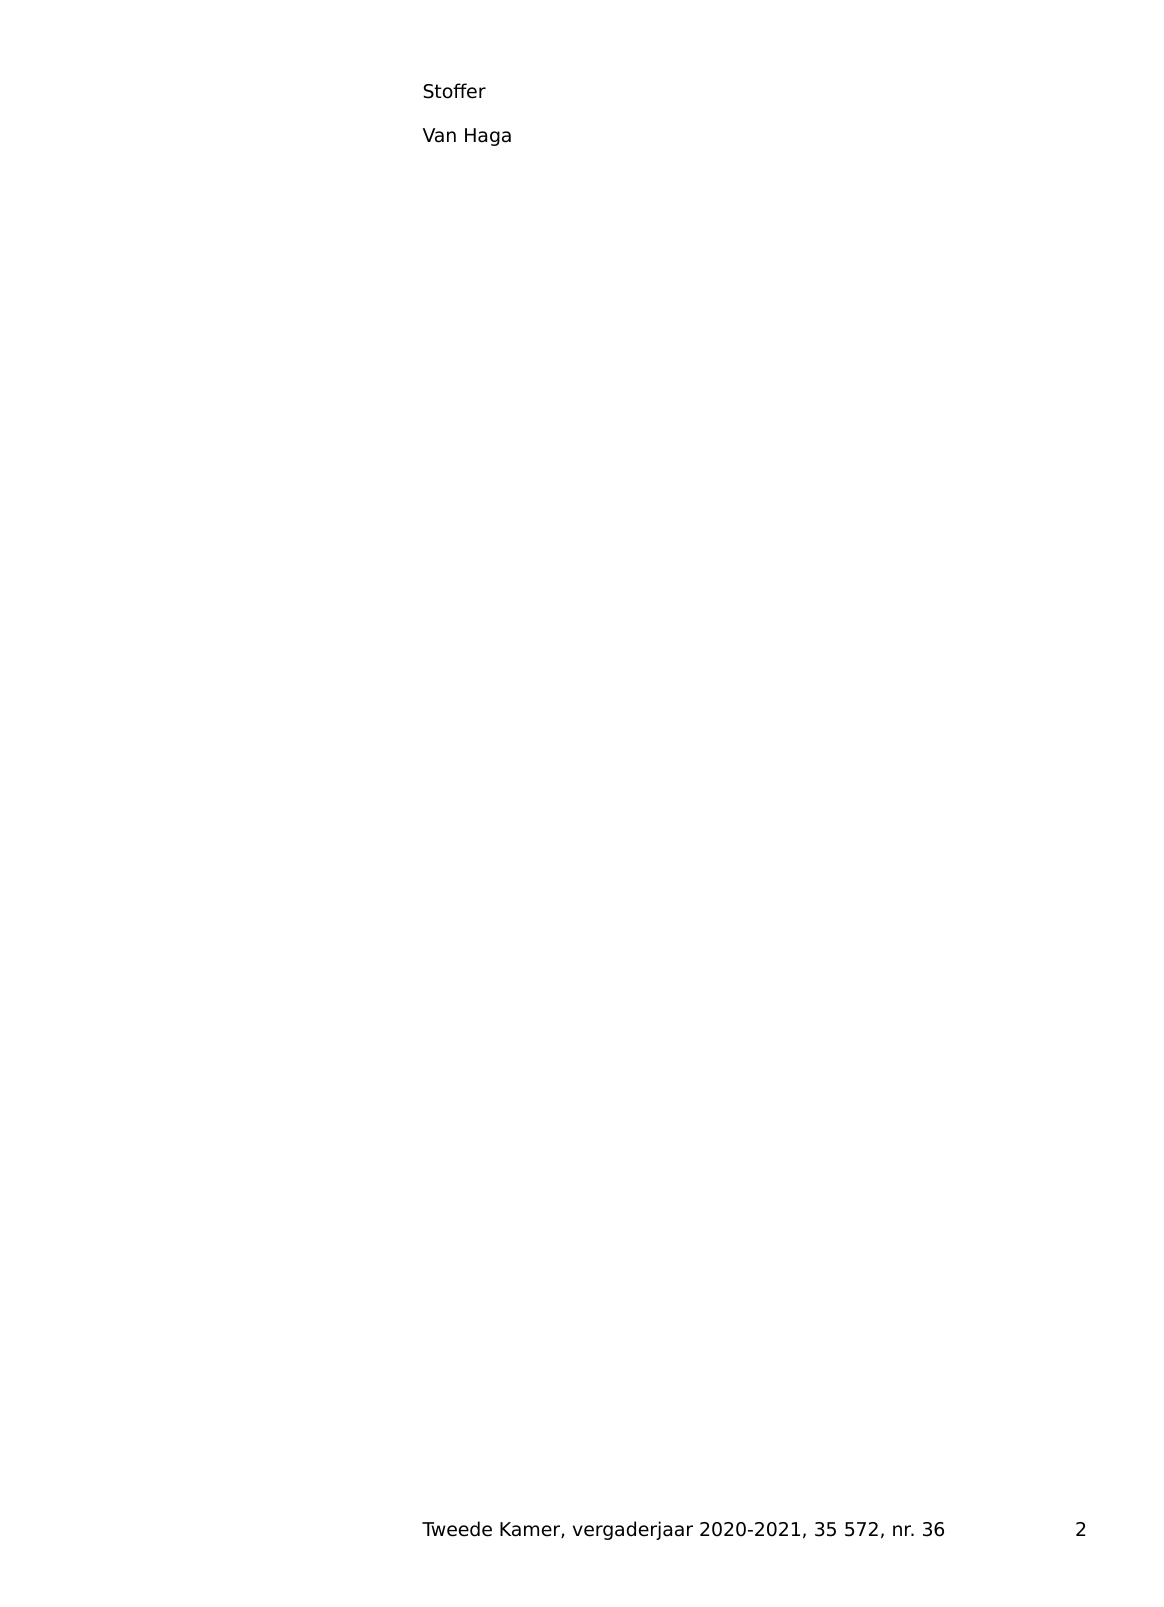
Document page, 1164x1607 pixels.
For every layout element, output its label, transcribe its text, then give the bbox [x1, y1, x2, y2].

text Stoffer Van Haga [422, 59, 1087, 147]
